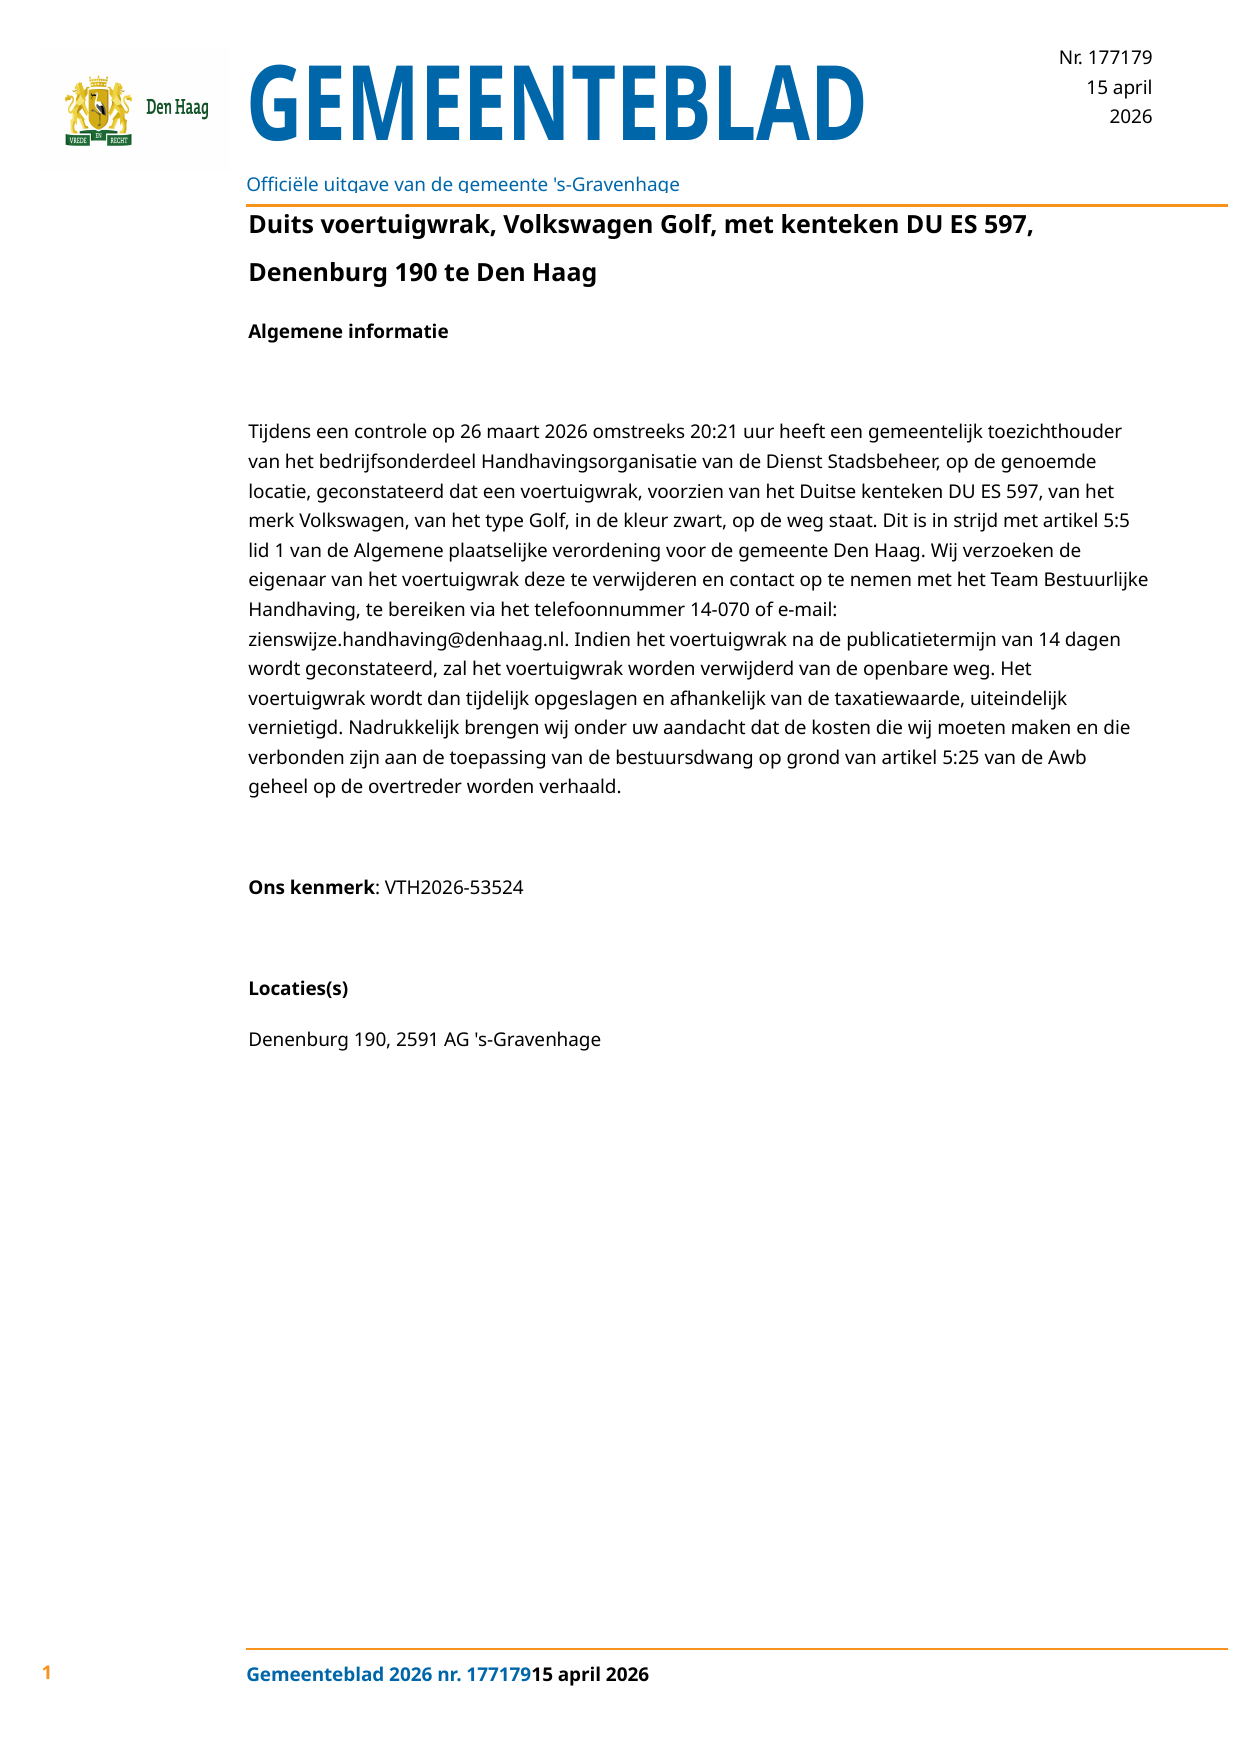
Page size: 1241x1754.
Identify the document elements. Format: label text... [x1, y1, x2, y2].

text Ons kenmerk: VTH2026-53524 [248, 874, 1152, 900]
text Denenburg 190, 2591 AG 's-Gravenhage [248, 1026, 1152, 1052]
text Locaties(s) [248, 975, 1152, 1001]
text Duits voertuigwrak, Volkswagen Golf, met kenteken DU ES 597, Denenburg 190 te Den Haag [248, 207, 1152, 288]
picture [41, 47, 231, 172]
text Tijdens een controle op 26 maart 2026 omstreeks 20:21 uur heeft een gemeentelijk toezichthouder van het bedrijfsonderdeel Handhavingsorganisatie van de Dienst Stadsbeheer, op de genoemde locatie, geconstateerd dat een voertuigwrak, voorzien van het Duitse kenteken DU ES 597, van het merk Volkswagen, van het type Golf, in de kleur zwart, op de weg staat. Dit is in strijd met artikel 5:5 lid 1 van de Algemene plaatselijke verordening voor de gemeente Den Haag. Wij verzoeken de eigenaar van het voertuigwrak deze te verwijderen en contact op te nemen met het Team Bestuurlijke Handhaving, te bereiken via het telefoonnummer 14-070 of e-mail: zienswijze.handhaving@denhaag.nl. Indien het voertuigwrak na de publicatietermijn van 14 dagen wordt geconstateerd, zal het voertuigwrak worden verwijderd van de openbare weg. Het voertuigwrak wordt dan tijdelijk opgeslagen en afhankelijk van de taxatiewaarde, uiteindelijk vernietigd. Nadrukkelijk brengen wij onder uw aandacht dat de kosten die wij moeten maken en die verbonden zijn aan de toepassing van de bestuursdwang op grond van artikel 5:25 van de Awb geheel op de overtreder worden verhaald. [248, 419, 1152, 799]
text Algemene informatie [248, 318, 1152, 344]
